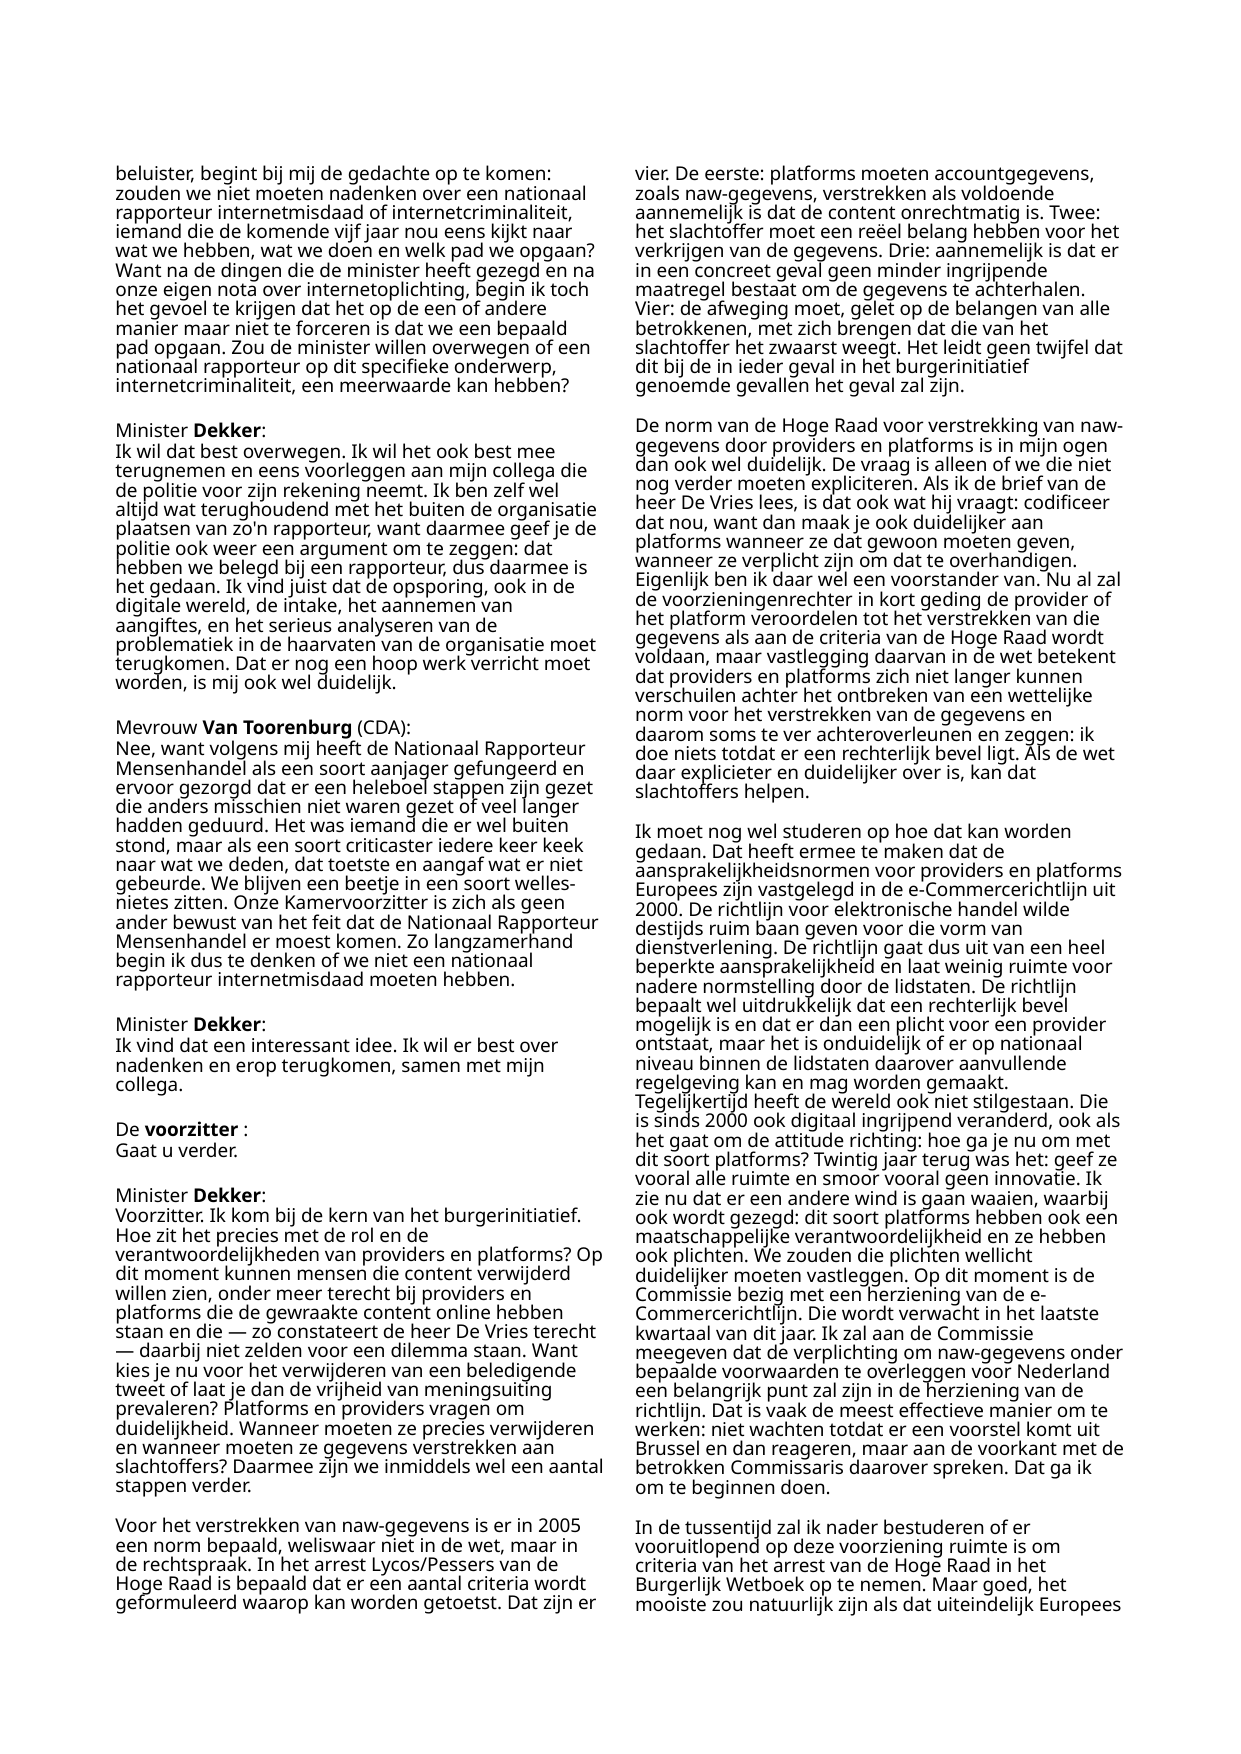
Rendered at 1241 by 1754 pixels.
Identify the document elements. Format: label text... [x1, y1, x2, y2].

text De norm van de Hoge Raad voor verstrekking van naw-gegevens door providers en platforms is in mijn ogen dan ook wel duidelijk. De vraag is alleen of we die niet nog verder moeten expliciteren. Als ik de brief van de heer De Vries lees, is dat ook wat hij vraagt: codificeer dat nou, want dan maak je ook duidelijker aan platforms wanneer ze dat gewoon moeten geven, wanneer ze verplicht zijn om dat te overhandigen. Eigenlijk ben ik daar wel een voorstander van. Nu al zal de voorzieningenrechter in kort geding de provider of het platform veroordelen tot het verstrekken van die gegevens als aan de criteria van de Hoge Raad wordt voldaan, maar vastlegging daarvan in de wet betekent dat providers en platforms zich niet langer kunnen verschuilen achter het ontbreken van een wettelijke norm voor het verstrekken van de gegevens en daarom soms te ver achteroverleunen en zeggen: ik doe niets totdat er een rechterlijk bevel ligt. Als de wet daar explicieter en duidelijker over is, kan dat slachtoffers helpen. [635, 417, 1125, 803]
text Ik wil dat best overwegen. Ik wil het ook best mee terugnemen en eens voorleggen aan mijn collega die de politie voor zijn rekening neemt. Ik ben zelf wel altijd wat terughoudend met het buiten de organisatie plaatsen van zo'n rapporteur, want daarmee geef je de politie ook weer een argument om te zeggen: dat hebben we belegd bij een rapporteur, dus daarmee is het gedaan. Ik vind juist dat de opsporing, ook in de digitale wereld, de intake, het aannemen van aangiftes, en het serieus analyseren van de problematiek in de haarvaten van de organisatie moet terugkomen. Dat er nog een hoop werk verricht moet worden, is mij ook wel duidelijk. [115, 443, 605, 694]
text Ik moet nog wel studeren op hoe dat kan worden gedaan. Dat heeft ermee te maken dat de aansprakelijkheidsnormen voor providers en platforms Europees zijn vastgelegd in de e-Commercerichtlijn uit 2000. De richtlijn voor elektronische handel wilde destijds ruim baan geven voor die vorm van dienstverlening. De richtlijn gaat dus uit van een heel beperkte aansprakelijkheid en laat weinig ruimte voor nadere normstelling door de lidstaten. De richtlijn bepaalt wel uitdrukkelijk dat een rechterlijk bevel mogelijk is en dat er dan een plicht voor een provider ontstaat, maar het is onduidelijk of er op nationaal niveau binnen de lidstaten daarover aanvullende regelgeving kan en mag worden gemaakt. Tegelijkertijd heeft de wereld ook niet stilgestaan. Die is sinds 2000 ook digitaal ingrijpend veranderd, ook als het gaat om de attitude richting: hoe ga je nu om met dit soort platforms? Twintig jaar terug was het: geef ze vooral alle ruimte en smoor vooral geen innovatie. Ik zie nu dat er een andere wind is gaan waaien, waarbij ook wordt gezegd: dit soort platforms hebben ook een maatschappelijke verantwoordelijkheid en ze hebben ook plichten. We zouden die plichten wellicht duidelijker moeten vastleggen. Op dit moment is de Commissie bezig met een herziening van de e-Commercerichtlijn. Die wordt verwacht in het laatste kwartaal van dit jaar. Ik zal aan de Commissie meegeven dat de verplichting om naw-gegevens onder bepaalde voorwaarden te overleggen voor Nederland een belangrijk punt zal zijn in de herziening van de richtlijn. Dat is vaak de meest effectieve manier om te werken: niet wachten totdat er een voorstel komt uit Brussel en dan reageren, maar aan de voorkant met de betrokken Commissaris daarover spreken. Dat ga ik om te beginnen doen. [635, 823, 1125, 1498]
text In de tussentijd zal ik nader bestuderen of er vooruitlopend op deze voorziening ruimte is om criteria van het arrest van de Hoge Raad in het Burgerlijk Wetboek op te nemen. Maar goed, het mooiste zou natuurlijk zijn als dat uiteindelijk Europees [635, 1519, 1125, 1615]
text beluister, begint bij mij de gedachte op te komen: zouden we niet moeten nadenken over een nationaal rapporteur internetmisdaad of internetcriminaliteit, iemand die de komende vijf jaar nou eens kijkt naar wat we hebben, wat we doen en welk pad we opgaan? Want na de dingen die de minister heeft gezegd en na onze eigen nota over internetoplichting, begin ik toch het gevoel te krijgen dat het op de een of andere manier maar niet te forceren is dat we een bepaald pad opgaan. Zou de minister willen overwegen of een nationaal rapporteur op dit specifieke onderwerp, internetcriminaliteit, een meerwaarde kan hebben? [115, 165, 605, 397]
text vier. De eerste: platforms moeten accountgegevens, zoals naw-gegevens, verstrekken als voldoende aannemelijk is dat de content onrechtmatig is. Twee: het slachtoffer moet een reëel belang hebben voor het verkrijgen van de gegevens. Drie: aannemelijk is dat er in een concreet geval geen minder ingrijpende maatregel bestaat om de gegevens te achterhalen. Vier: de afweging moet, gelet op de belangen van alle betrokkenen, met zich brengen dat die van het slachtoffer het zwaarst weegt. Het leidt geen twijfel dat dit bij de in ieder geval in het burgerinitiatief genoemde gevallen het geval zal zijn. [635, 165, 1125, 397]
text Minister Dekker: [115, 417, 605, 443]
text Voorzitter. Ik kom bij de kern van het burgerinitiatief. Hoe zit het precies met de rol en de verantwoordelijkheden van providers en platforms? Op dit moment kunnen mensen die content verwijderd willen zien, onder meer terecht bij providers en platforms die de gewraakte content online hebben staan en die — zo constateert de heer De Vries terecht — daarbij niet zelden voor een dilemma staan. Want kies je nu voor het verwijderen van een beledigende tweet of laat je dan de vrijheid van meningsuiting prevaleren? Platforms en providers vragen om duidelijkheid. Wanneer moeten ze precies verwijderen en wanneer moeten ze gegevens verstrekken aan slachtoffers? Daarmee zijn we inmiddels wel een aantal stappen verder. [115, 1207, 605, 1497]
text Mevrouw Van Toorenburg (CDA): [115, 714, 605, 740]
text Voor het verstrekken van naw-gegevens is er in 2005 een norm bepaald, weliswaar niet in de wet, maar in de rechtspraak. In het arrest Lycos/Pessers van de Hoge Raad is bepaald dat er een aantal criteria wordt geformuleerd waarop kan worden getoetst. Dat zijn er [115, 1517, 605, 1614]
text Nee, want volgens mij heeft de Nationaal Rapporteur Mensenhandel als een soort aanjager gefungeerd en ervoor gezorgd dat er een heleboel stappen zijn gezet die anders misschien niet waren gezet of veel langer hadden geduurd. Het was iemand die er wel buiten stond, maar als een soort criticaster iedere keer keek naar wat we deden, dat toetste en aangaf wat er niet gebeurde. We blijven een beetje in een soort welles-nietes zitten. Onze Kamervoorzitter is zich als geen ander bewust van het feit dat de Nationaal Rapporteur Mensenhandel er moest komen. Zo langzamerhand begin ik dus te denken of we niet een nationaal rapporteur internetmisdaad moeten hebben. [115, 740, 605, 991]
text Ik vind dat een interessant idee. Ik wil er best over nadenken en erop terugkomen, samen met mijn collega. [115, 1037, 605, 1095]
text Minister Dekker: [115, 1012, 605, 1037]
text De voorzitter : [115, 1116, 605, 1142]
text Minister Dekker: [115, 1182, 605, 1207]
text Gaat u verder. [115, 1142, 605, 1161]
